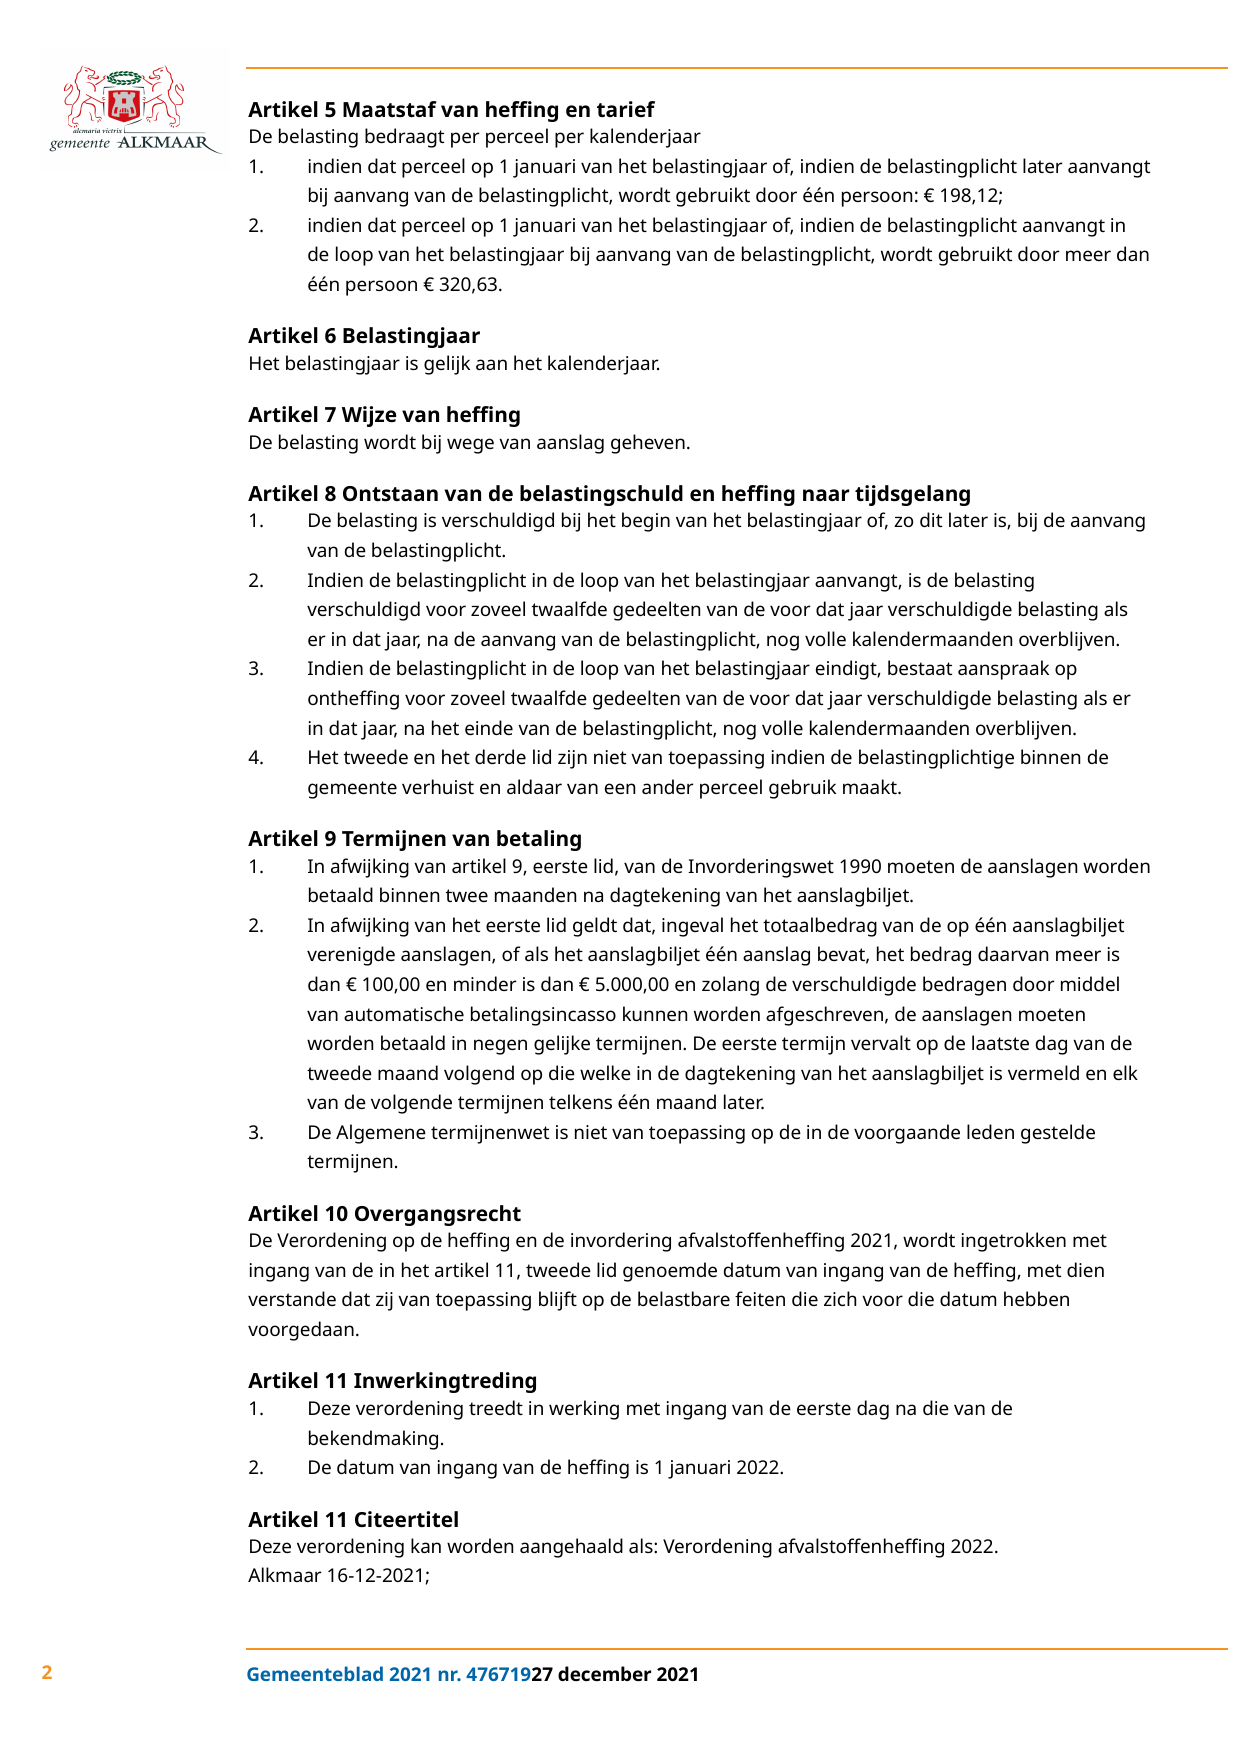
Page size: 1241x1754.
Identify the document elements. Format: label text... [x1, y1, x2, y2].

text Artikel 11 Inwerkingtreding [248, 1367, 1152, 1395]
list Deze verordening treedt in werking met ingang van de eerste dag na die van de bekendmaking. [248, 1395, 1152, 1450]
text Het belastingjaar is gelijk aan het kalenderjaar. [248, 350, 1152, 376]
list Indien de belastingplicht in de loop van het belastingjaar eindigt, bestaat aanspraak op ontheffing voor zoveel twaalfde gedeelten van de voor dat jaar verschuldigde belasting als er in dat jaar, na het einde van de belastingplicht, nog volle kalendermaanden overblijven. [248, 656, 1152, 741]
list In afwijking van artikel 9, eerste lid, van de Invorderingswet 1990 moeten de aanslagen worden betaald binnen twee maanden na dagtekening van het aanslagbiljet. [248, 853, 1152, 908]
text Artikel 8 Ontstaan van de belastingschuld en heffing naar tijdsgelang [248, 479, 1152, 508]
text Artikel 7 Wijze van heffing [248, 400, 1152, 429]
text De Verordening op de heffing en de invordering afvalstoffenheffing 2021, wordt ingetrokken met ingang van de in het artikel 11, tweede lid genoemde datum van ingang van de heffing, met dien verstande dat zij van toepassing blijft op de belastbare feiten die zich voor die datum hebben voorgedaan. [248, 1227, 1152, 1342]
text Alkmaar 16-12-2021; [248, 1563, 1152, 1588]
text De belasting wordt bij wege van aanslag geheven. [248, 429, 1152, 454]
text Deze verordening kan worden aangehaald als: Verordening afvalstoffenheffing 2022. [248, 1533, 1152, 1559]
list De belasting is verschuldigd bij het begin van het belastingjaar of, zo dit later is, bij de aanvang van de belastingplicht. [248, 508, 1152, 563]
text Artikel 11 Citeertitel [248, 1505, 1152, 1533]
list indien dat perceel op 1 januari van het belastingjaar of, indien de belastingplicht later aanvangt bij aanvang van de belastingplicht, wordt gebruikt door één persoon: € 198,12; [248, 153, 1152, 208]
list indien dat perceel op 1 januari van het belastingjaar of, indien de belastingplicht aanvangt in de loop van het belastingjaar bij aanvang van de belastingplicht, wordt gebruikt door meer dan één persoon € 320,63. [248, 212, 1152, 297]
text Artikel 6 Belastingjaar [248, 322, 1152, 350]
text De belasting bedraagt per perceel per kalenderjaar [248, 123, 1152, 149]
text Artikel 9 Termijnen van betaling [248, 824, 1152, 853]
list De datum van ingang van de heffing is 1 januari 2022. [248, 1454, 1152, 1480]
text Artikel 10 Overgangsrecht [248, 1199, 1152, 1227]
list Het tweede en het derde lid zijn niet van toepassing indien de belastingplichtige binnen de gemeente verhuist en aldaar van een ander perceel gebruik maakt. [248, 744, 1152, 800]
picture [41, 47, 231, 172]
list Indien de belastingplicht in de loop van het belastingjaar aanvangt, is de belasting verschuldigd voor zoveel twaalfde gedeelten van de voor dat jaar verschuldigde belasting als er in dat jaar, na de aanvang van de belastingplicht, nog volle kalendermaanden overblijven. [248, 567, 1152, 652]
list De Algemene termijnenwet is niet van toepassing op de in de voorgaande leden gestelde termijnen. [248, 1119, 1152, 1174]
list In afwijking van het eerste lid geldt dat, ingeval het totaalbedrag van de op één aanslagbiljet verenigde aanslagen, of als het aanslagbiljet één aanslag bevat, het bedrag daarvan meer is dan € 100,00 en minder is dan € 5.000,00 en zolang de verschuldigde bedragen door middel van automatische betalingsincasso kunnen worden afgeschreven, de aanslagen moeten worden betaald in negen gelijke termijnen. De eerste termijn vervalt op de laatste dag van de tweede maand volgend op die welke in de dagtekening van het aanslagbiljet is vermeld en elk van de volgende termijnen telkens één maand later. [248, 912, 1152, 1115]
text Artikel 5 Maatstaf van heffing en tarief [248, 95, 1152, 123]
